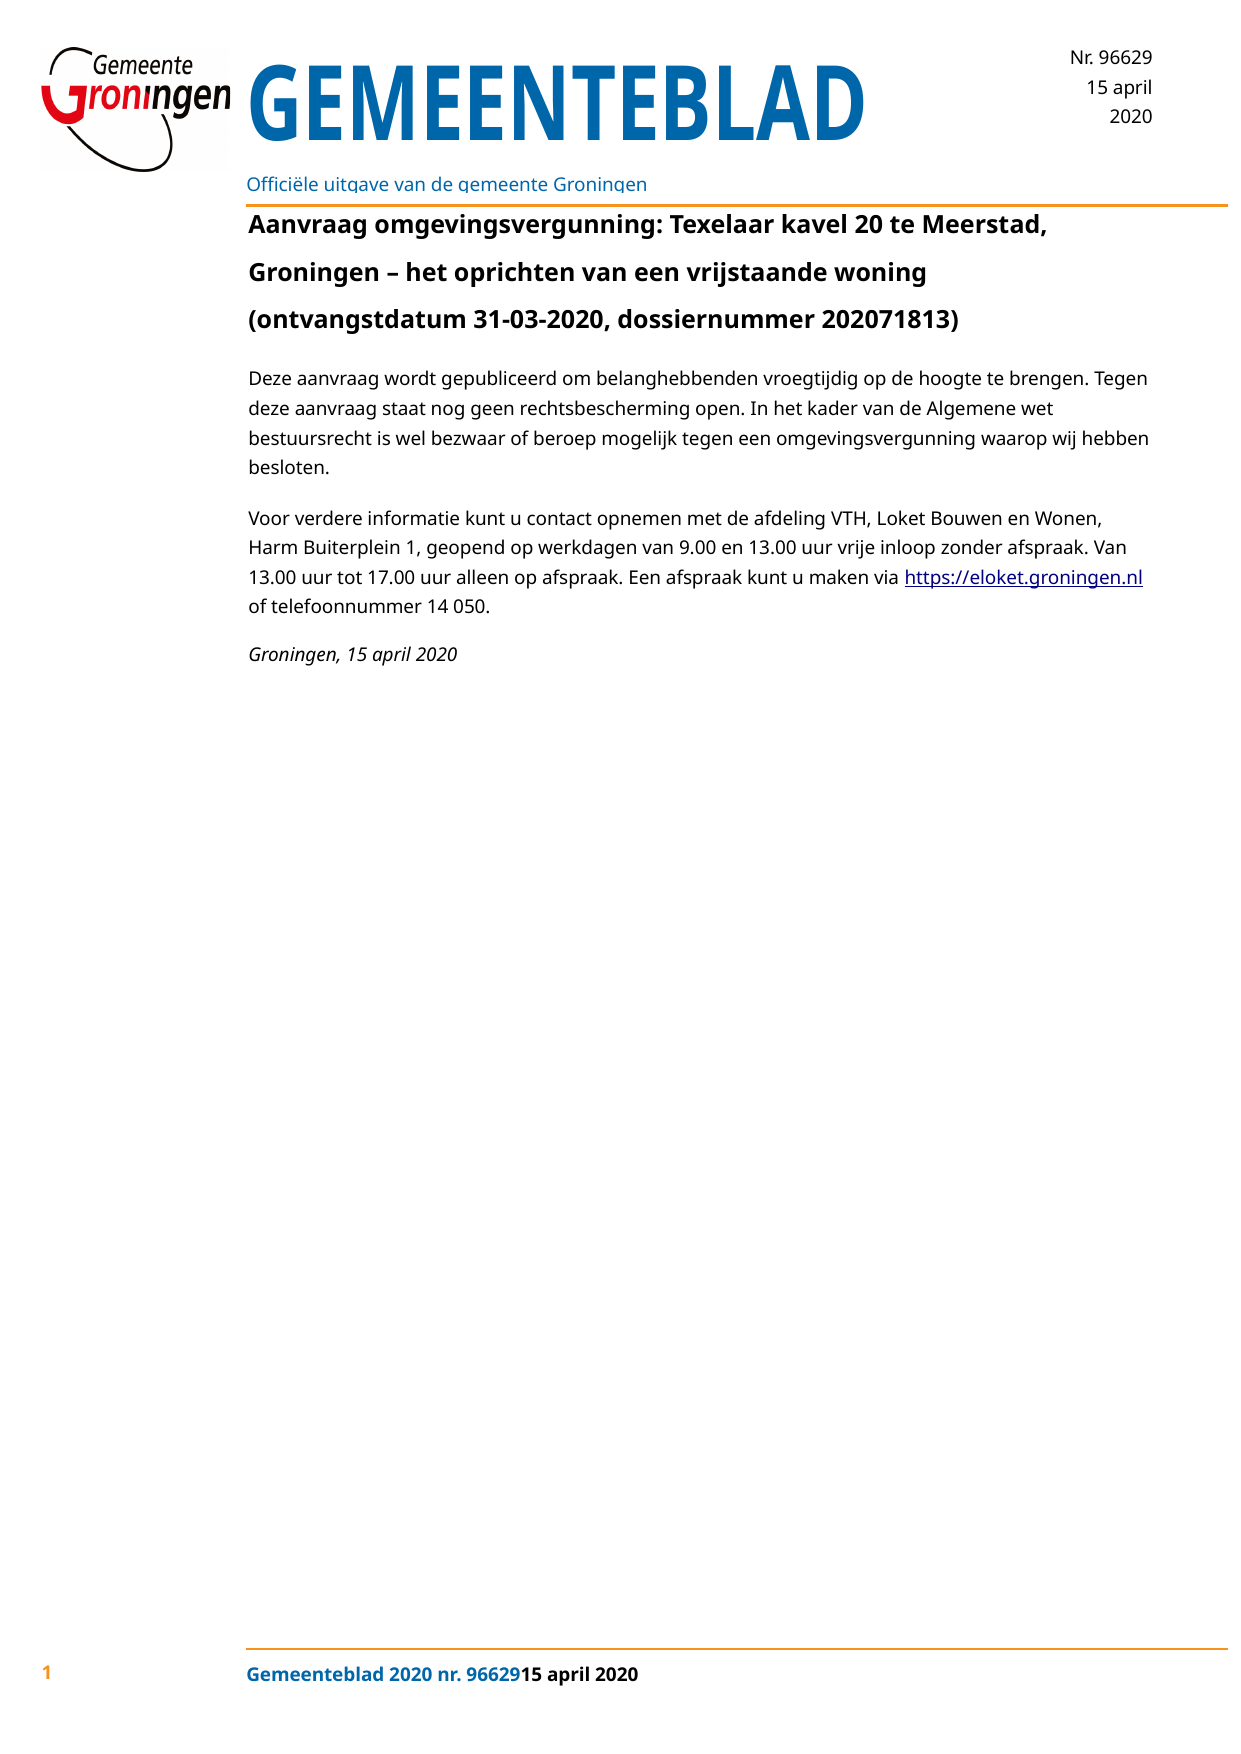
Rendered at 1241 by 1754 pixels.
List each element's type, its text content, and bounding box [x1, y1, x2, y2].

text Deze aanvraag wordt gepubliceerd om belanghebbenden vroegtijdig op de hoogte te brengen. Tegen deze aanvraag staat nog geen rechtsbescherming open. In het kader van de Algemene wet bestuursrecht is wel bezwaar of beroep mogelijk tegen een omgevingsvergunning waarop wij hebben besloten. [248, 366, 1152, 480]
picture [41, 47, 231, 172]
text Voor verdere informatie kunt u contact opnemen met de afdeling VTH, Loket Bouwen en Wonen, Harm Buiterplein 1, geopend op werkdagen van 9.00 en 13.00 uur vrije inloop zonder afspraak. Van 13.00 uur tot 17.00 uur alleen op afspraak. Een afspraak kunt u maken via https://eloket.groningen.nl of telefoonnummer 14 050. [248, 505, 1152, 619]
text Groningen, 15 april 2020 [248, 641, 1152, 667]
text Aanvraag omgevingsvergunning: Texelaar kavel 20 te Meerstad, Groningen – het oprichten van een vrijstaande woning (ontvangstdatum 31-03-2020, dossiernummer 202071813) [248, 207, 1152, 336]
